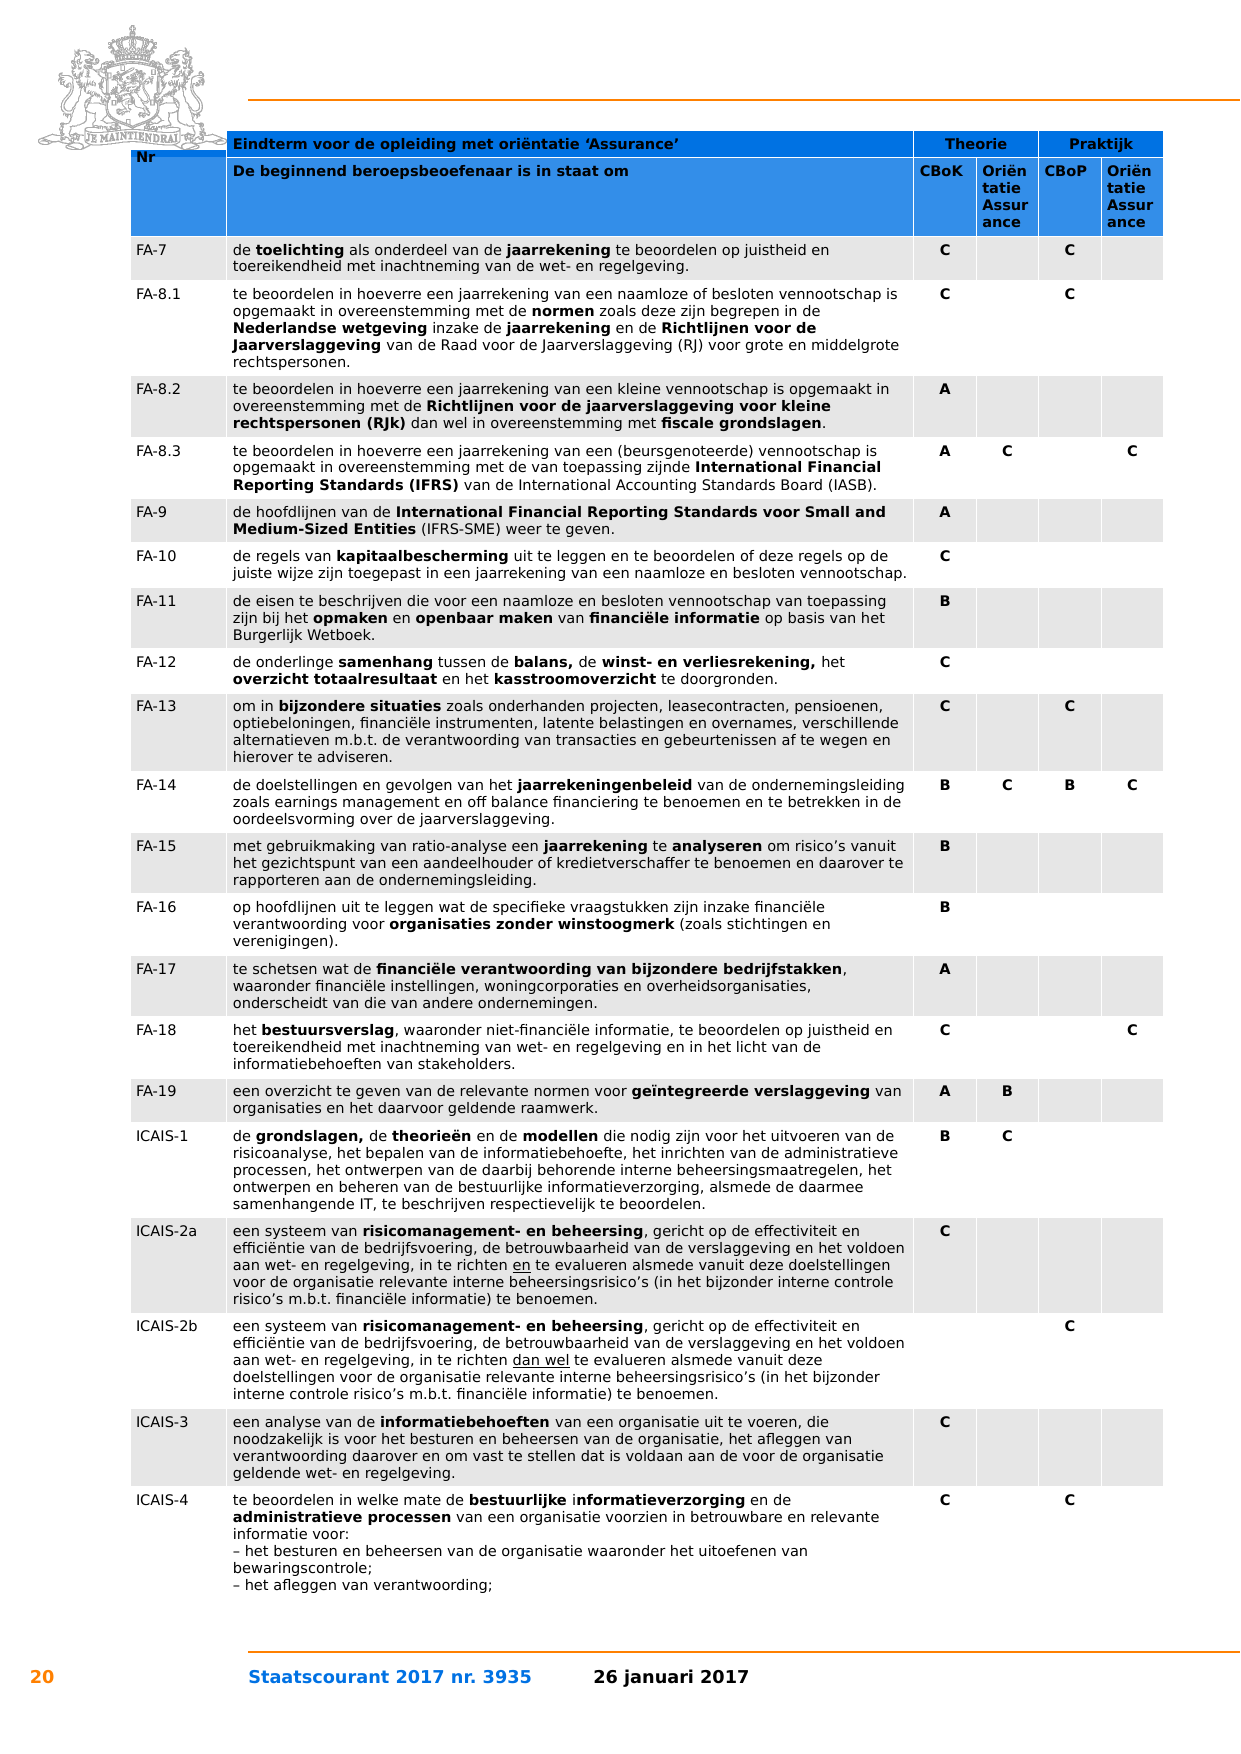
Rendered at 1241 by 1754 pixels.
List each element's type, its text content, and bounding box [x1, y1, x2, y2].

table_cell [1039, 895, 1101, 955]
table_cell [1102, 237, 1163, 280]
table_cell FA-9 [131, 499, 226, 542]
table_cell te beoordelen in hoeverre een jaarrekening van een (beursgenoteerde) vennootschap is opgemaakt in overeenstemming met de van toepassing zijnde International Financial Reporting Standards (IFRS) van de International Accounting Standards Board (IASB). [227, 438, 913, 498]
table_cell [1039, 956, 1101, 1016]
table_cell [977, 1314, 1038, 1408]
table_cell A [914, 376, 976, 437]
table_cell C [914, 281, 976, 375]
table_cell [977, 499, 1038, 542]
table_cell met gebruikmaking van ratio-analyse een jaarrekening te analyseren om risico’s vanuit het gezichtspunt van een aandeelhouder of kredietverschaffer te benoemen en daarover te rapporteren aan de ondernemingsleiding. [227, 833, 913, 893]
table_cell C [914, 649, 976, 692]
table_cell een overzicht te geven van de relevante normen voor geïntegreerde verslaggeving van organisaties en het daarvoor geldende raamwerk. [227, 1079, 913, 1122]
table_cell FA-19 [131, 1079, 226, 1122]
table_cell [977, 1409, 1038, 1486]
table_cell CBoP [1039, 158, 1101, 236]
table_cell C [1039, 694, 1101, 771]
table_cell FA-14 [131, 772, 226, 832]
table_cell B [914, 588, 976, 648]
table_cell [977, 281, 1038, 375]
table_cell [1102, 895, 1163, 955]
table_cell de doelstellingen en gevolgen van het jaarrekeningenbeleid van de ondernemingsleiding zoals earnings management en off balance financiering te benoemen en te betrekken in de oordeelsvorming over de jaarverslaggeving. [227, 772, 913, 832]
table_cell [1102, 281, 1163, 375]
table_cell [1102, 544, 1163, 587]
table_cell [914, 1314, 976, 1408]
table_cell [977, 237, 1038, 280]
table_cell de toelichting als onderdeel van de jaarrekening te beoordelen op juistheid en toereikendheid met inachtneming van de wet- en regelgeving. [227, 237, 913, 280]
table_cell de grondslagen, de theorieën en de modellen die nodig zijn voor het uitvoeren van de risicoanalyse, het bepalen van de informatiebehoefte, het inrichten van de administratieve processen, het ontwerpen van de daarbij behorende interne beheersingsmaatregelen, het ontwerpen en beheren van de bestuurlijke informatieverzorging, alsmede de daarmee samenhangende IT, te beschrijven respectievelijk te beoordelen. [227, 1123, 913, 1217]
table_cell B [914, 772, 976, 832]
table_cell [977, 694, 1038, 771]
table_cell ICAIS-3 [131, 1409, 226, 1486]
table_cell [1102, 588, 1163, 648]
table_cell een systeem van risicomanagement- en beheersing, gericht op de effectiviteit en efficiëntie van de bedrijfsvoering, de betrouwbaarheid van de verslaggeving en het voldoen aan wet- en regelgeving, in te richten en te evalueren alsmede vanuit deze doelstellingen voor de organisatie relevante interne beheersingsrisico’s (in het bijzonder interne controle risico’s m.b.t. financiële informatie) te benoemen. [227, 1218, 913, 1313]
table_cell [1102, 1079, 1163, 1122]
table_cell FA-16 [131, 895, 226, 955]
table_cell Oriëntatie Assurance [1102, 158, 1163, 236]
table_cell FA-8.2 [131, 376, 226, 437]
table_cell [977, 376, 1038, 437]
table_cell C [1039, 1314, 1101, 1408]
table_cell C [1102, 438, 1163, 498]
table_cell C [1102, 772, 1163, 832]
table_cell [1039, 1079, 1101, 1122]
table_cell A [914, 438, 976, 498]
table_header Eindterm voor de opleiding met oriëntatie ‘Assurance’ [227, 131, 913, 157]
table_cell B [1039, 772, 1101, 832]
table_cell FA-8.3 [131, 438, 226, 498]
table_cell de hoofdlijnen van de International Financial Reporting Standards voor Small and Medium-Sized Entities (IFRS-SME) weer te geven. [227, 499, 913, 542]
table_cell FA-11 [131, 588, 226, 648]
table_cell [1102, 694, 1163, 771]
table_cell C [1102, 1017, 1163, 1078]
table_header Theorie [914, 131, 1038, 157]
table_cell De beginnend beroepsbeoefenaar is in staat om [227, 158, 913, 236]
table_cell B [914, 1123, 976, 1217]
table_cell [1102, 833, 1163, 893]
table_cell [1102, 956, 1163, 1016]
table_cell om in bijzondere situaties zoals onderhanden projecten, leasecontracten, pensioenen, optiebeloningen, financiële instrumenten, latente belastingen en overnames, verschillende alternatieven m.b.t. de verantwoording van transacties en gebeurtenissen af te wegen en hierover te adviseren. [227, 694, 913, 771]
table_cell [977, 833, 1038, 893]
table_cell een analyse van de informatiebehoeften van een organisatie uit te voeren, die noodzakelijk is voor het besturen en beheersen van de organisatie, het afleggen van verantwoording daarover en om vast te stellen dat is voldaan aan de voor de organisatie geldende wet- en regelgeving. [227, 1409, 913, 1486]
table_cell A [914, 956, 976, 1016]
table_cell [1102, 1487, 1163, 1598]
table_cell te beoordelen in welke mate de bestuurlijke informatieverzorging en de administratieve processen van een organisatie voorzien in betrouwbare en relevante informatie voor: – het besturen en beheersen van de organisatie waaronder het uitoefenen van bewaringscontrole; – het afleggen van verantwoording; [227, 1487, 913, 1598]
table_cell C [914, 1218, 976, 1313]
table_cell [977, 956, 1038, 1016]
table_cell [1039, 376, 1101, 437]
table_cell [1039, 544, 1101, 587]
table_cell [977, 1218, 1038, 1313]
table_cell [1102, 1123, 1163, 1217]
table_cell de eisen te beschrijven die voor een naamloze en besloten vennootschap van toepassing zijn bij het opmaken en openbaar maken van financiële informatie op basis van het Burgerlijk Wetboek. [227, 588, 913, 648]
table_cell ICAIS-2b [131, 1314, 226, 1408]
table_header Praktijk [1039, 131, 1163, 157]
table_cell ICAIS-1 [131, 1123, 226, 1217]
table_cell C [914, 1409, 976, 1486]
table_header [131, 150, 226, 157]
table_cell [977, 588, 1038, 648]
table_cell [1039, 1409, 1101, 1486]
table_cell B [914, 833, 976, 893]
table_cell [1039, 499, 1101, 542]
table_cell op hoofdlijnen uit te leggen wat de specifieke vraagstukken zijn inzake financiële verantwoording voor organisaties zonder winstoogmerk (zoals stichtingen en verenigingen). [227, 895, 913, 955]
table_cell C [914, 544, 976, 587]
table_cell [977, 1487, 1038, 1598]
table_cell B [914, 895, 976, 955]
table_cell CBoK [914, 158, 976, 236]
table_cell te beoordelen in hoeverre een jaarrekening van een kleine vennootschap is opgemaakt in overeenstemming met de Richtlijnen voor de jaarverslaggeving voor kleine rechtspersonen (RJk) dan wel in overeenstemming met fiscale grondslagen. [227, 376, 913, 437]
table_cell C [914, 694, 976, 771]
table_cell C [1039, 1487, 1101, 1598]
table_cell [1039, 1123, 1101, 1217]
table_cell C [977, 1123, 1038, 1217]
table_cell C [914, 1487, 976, 1598]
table_cell het bestuursverslag, waaronder niet-financiële informatie, te beoordelen op juistheid en toereikendheid met inachtneming van wet- en regelgeving en in het licht van de informatiebehoeften van stakeholders. [227, 1017, 913, 1078]
table_cell FA-13 [131, 694, 226, 771]
table_cell [1102, 1409, 1163, 1486]
picture [38, 25, 227, 150]
table_cell [977, 544, 1038, 587]
table_cell C [1039, 281, 1101, 375]
table_cell [1102, 649, 1163, 692]
table_cell te beoordelen in hoeverre een jaarrekening van een naamloze of besloten vennootschap is opgemaakt in overeenstemming met de normen zoals deze zijn begrepen in de Nederlandse wetgeving inzake de jaarrekening en de Richtlijnen voor de Jaarverslaggeving van de Raad voor de Jaarverslaggeving (RJ) voor grote en middelgrote rechtspersonen. [227, 281, 913, 375]
table_cell FA-12 [131, 649, 226, 692]
table_cell [977, 649, 1038, 692]
table_cell C [977, 772, 1038, 832]
table_cell de onderlinge samenhang tussen de balans, de winst- en verliesrekening, het overzicht totaalresultaat en het kasstroomoverzicht te doorgronden. [227, 649, 913, 692]
table_cell ICAIS-4 [131, 1487, 226, 1598]
table_cell C [1039, 237, 1101, 280]
table_cell FA-18 [131, 1017, 226, 1078]
table_cell [977, 1017, 1038, 1078]
table_cell [1039, 588, 1101, 648]
table_cell [1102, 1314, 1163, 1408]
table_cell [1039, 833, 1101, 893]
table_cell FA-8.1 [131, 281, 226, 375]
table_cell [1039, 1017, 1101, 1078]
table_cell ICAIS-2a [131, 1218, 226, 1313]
table_cell A [914, 499, 976, 542]
table_cell [1039, 438, 1101, 498]
table_cell C [977, 438, 1038, 498]
table_cell C [914, 237, 976, 280]
table_cell [1039, 649, 1101, 692]
table_cell Oriëntatie Assurance [977, 158, 1038, 236]
table_cell [1102, 376, 1163, 437]
table_cell [1039, 1218, 1101, 1313]
table_cell een systeem van risicomanagement- en beheersing, gericht op de effectiviteit en efficiëntie van de bedrijfsvoering, de betrouwbaarheid van de verslaggeving en het voldoen aan wet- en regelgeving, in te richten dan wel te evalueren alsmede vanuit deze doelstellingen voor de organisatie relevante interne beheersingsrisico’s (in het bijzonder interne controle risico’s m.b.t. financiële informatie) te benoemen. [227, 1314, 913, 1408]
table_cell [1102, 1218, 1163, 1313]
table_cell FA-17 [131, 956, 226, 1016]
table_cell FA-15 [131, 833, 226, 893]
table_cell de regels van kapitaalbescherming uit te leggen en te beoordelen of deze regels op de juiste wijze zijn toegepast in een jaarrekening van een naamloze en besloten vennootschap. [227, 544, 913, 587]
table_cell A [914, 1079, 976, 1122]
table_cell C [914, 1017, 976, 1078]
table_cell [977, 895, 1038, 955]
table_cell FA-10 [131, 544, 226, 587]
table_cell FA-7 [131, 237, 226, 280]
table_cell [1102, 499, 1163, 542]
table_cell te schetsen wat de financiële verantwoording van bijzondere bedrijfstakken, waaronder financiële instellingen, woningcorporaties en overheidsorganisaties, onderscheidt van die van andere ondernemingen. [227, 956, 913, 1016]
table_cell B [977, 1079, 1038, 1122]
